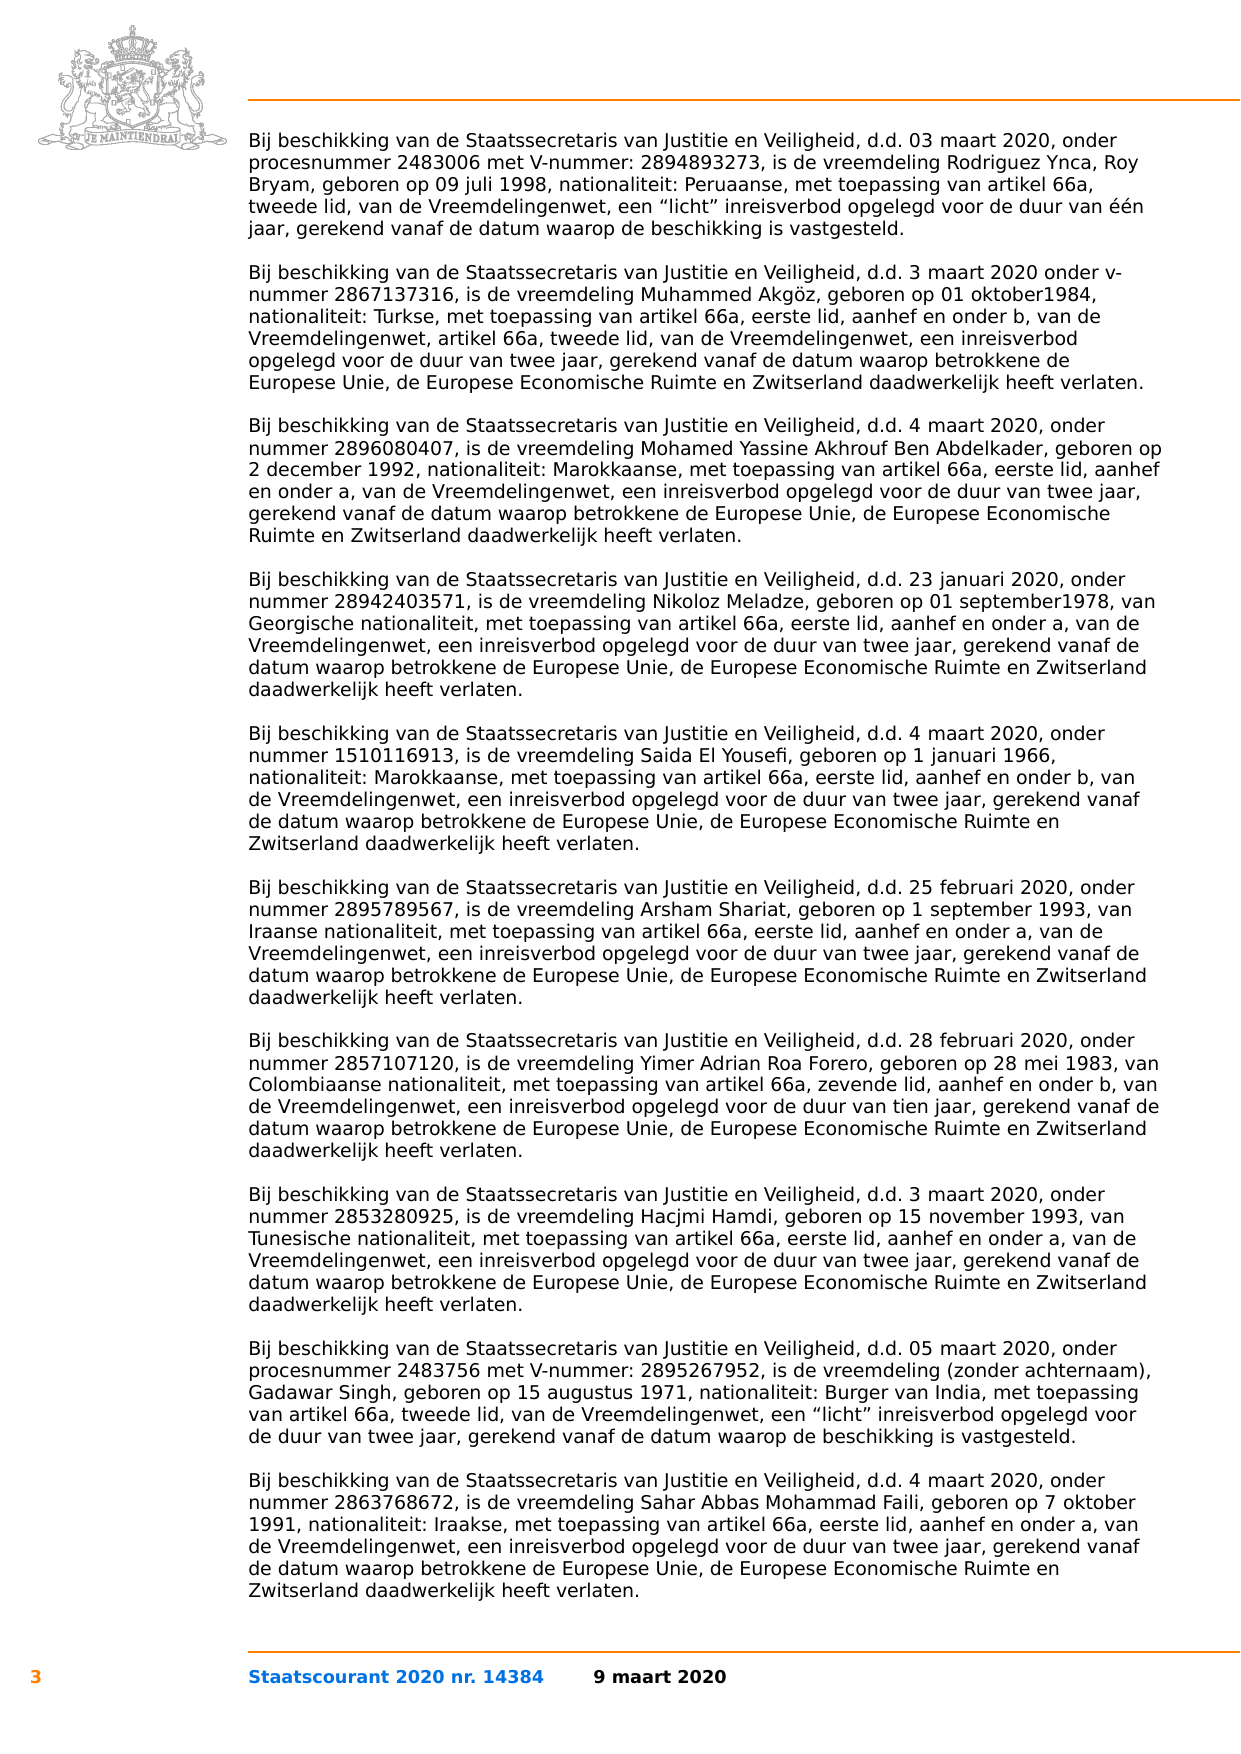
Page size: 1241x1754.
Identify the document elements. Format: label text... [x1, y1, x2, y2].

text Bij beschikking van de Staatssecretaris van Justitie en Veiligheid, d.d. 23 januari 2020, onder nummer 28942403571, is de vreemdeling Nikoloz Meladze, geboren op 01 september1978, van Georgische nationaliteit, met toepassing van artikel 66a, eerste lid, aanhef en onder a, van de Vreemdelingenwet, een inreisverbod opgelegd voor de duur van twee jaar, gerekend vanaf de datum waarop betrokkene de Europese Unie, de Europese Economische Ruimte en Zwitserland daadwerkelijk heeft verlaten. [248, 569, 1163, 701]
text Bij beschikking van de Staatssecretaris van Justitie en Veiligheid, d.d. 3 maart 2020, onder nummer 2853280925, is de vreemdeling Hacjmi Hamdi, geboren op 15 november 1993, van Tunesische nationaliteit, met toepassing van artikel 66a, eerste lid, aanhef en onder a, van de Vreemdelingenwet, een inreisverbod opgelegd voor de duur van twee jaar, gerekend vanaf de datum waarop betrokkene de Europese Unie, de Europese Economische Ruimte en Zwitserland daadwerkelijk heeft verlaten. [248, 1184, 1163, 1316]
text Bij beschikking van de Staatssecretaris van Justitie en Veiligheid, d.d. 05 maart 2020, onder procesnummer 2483756 met V-nummer: 2895267952, is de vreemdeling (zonder achternaam), Gadawar Singh, geboren op 15 augustus 1971, nationaliteit: Burger van India, met toepassing van artikel 66a, tweede lid, van de Vreemdelingenwet, een “licht” inreisverbod opgelegd voor de duur van twee jaar, gerekend vanaf de datum waarop de beschikking is vastgesteld. [248, 1338, 1163, 1448]
text Bij beschikking van de Staatssecretaris van Justitie en Veiligheid, d.d. 4 maart 2020, onder nummer 2896080407, is de vreemdeling Mohamed Yassine Akhrouf Ben Abdelkader, geboren op 2 december 1992, nationaliteit: Marokkaanse, met toepassing van artikel 66a, eerste lid, aanhef en onder a, van de Vreemdelingenwet, een inreisverbod opgelegd voor de duur van twee jaar, gerekend vanaf de datum waarop betrokkene de Europese Unie, de Europese Economische Ruimte en Zwitserland daadwerkelijk heeft verlaten. [248, 415, 1163, 547]
text Bij beschikking van de Staatssecretaris van Justitie en Veiligheid, d.d. 4 maart 2020, onder nummer 1510116913, is de vreemdeling Saida El Yousefi, geboren op 1 januari 1966, nationaliteit: Marokkaanse, met toepassing van artikel 66a, eerste lid, aanhef en onder b, van de Vreemdelingenwet, een inreisverbod opgelegd voor de duur van twee jaar, gerekend vanaf de datum waarop betrokkene de Europese Unie, de Europese Economische Ruimte en Zwitserland daadwerkelijk heeft verlaten. [248, 723, 1163, 855]
picture [38, 25, 227, 150]
text Bij beschikking van de Staatssecretaris van Justitie en Veiligheid, d.d. 28 februari 2020, onder nummer 2857107120, is de vreemdeling Yimer Adrian Roa Forero, geboren op 28 mei 1983, van Colombiaanse nationaliteit, met toepassing van artikel 66a, zevende lid, aanhef en onder b, van de Vreemdelingenwet, een inreisverbod opgelegd voor de duur van tien jaar, gerekend vanaf de datum waarop betrokkene de Europese Unie, de Europese Economische Ruimte en Zwitserland daadwerkelijk heeft verlaten. [248, 1030, 1163, 1162]
text Bij beschikking van de Staatssecretaris van Justitie en Veiligheid, d.d. 25 februari 2020, onder nummer 2895789567, is de vreemdeling Arsham Shariat, geboren op 1 september 1993, van Iraanse nationaliteit, met toepassing van artikel 66a, eerste lid, aanhef en onder a, van de Vreemdelingenwet, een inreisverbod opgelegd voor de duur van twee jaar, gerekend vanaf de datum waarop betrokkene de Europese Unie, de Europese Economische Ruimte en Zwitserland daadwerkelijk heeft verlaten. [248, 877, 1163, 1008]
text Bij beschikking van de Staatssecretaris van Justitie en Veiligheid, d.d. 3 maart 2020 onder v-nummer 2867137316, is de vreemdeling Muhammed Akgöz, geboren op 01 oktober1984, nationaliteit: Turkse, met toepassing van artikel 66a, eerste lid, aanhef en onder b, van de Vreemdelingenwet, artikel 66a, tweede lid, van de Vreemdelingenwet, een inreisverbod opgelegd voor de duur van twee jaar, gerekend vanaf de datum waarop betrokkene de Europese Unie, de Europese Economische Ruimte en Zwitserland daadwerkelijk heeft verlaten. [248, 262, 1163, 393]
text Bij beschikking van de Staatssecretaris van Justitie en Veiligheid, d.d. 03 maart 2020, onder procesnummer 2483006 met V-nummer: 2894893273, is de vreemdeling Rodriguez Ynca, Roy Bryam, geboren op 09 juli 1998, nationaliteit: Peruaanse, met toepassing van artikel 66a, tweede lid, van de Vreemdelingenwet, een “licht” inreisverbod opgelegd voor de duur van één jaar, gerekend vanaf de datum waarop de beschikking is vastgesteld. [248, 130, 1163, 240]
text Bij beschikking van de Staatssecretaris van Justitie en Veiligheid, d.d. 4 maart 2020, onder nummer 2863768672, is de vreemdeling Sahar Abbas Mohammad Faili, geboren op 7 oktober 1991, nationaliteit: Iraakse, met toepassing van artikel 66a, eerste lid, aanhef en onder a, van de Vreemdelingenwet, een inreisverbod opgelegd voor de duur van twee jaar, gerekend vanaf de datum waarop betrokkene de Europese Unie, de Europese Economische Ruimte en Zwitserland daadwerkelijk heeft verlaten. [248, 1470, 1163, 1602]
